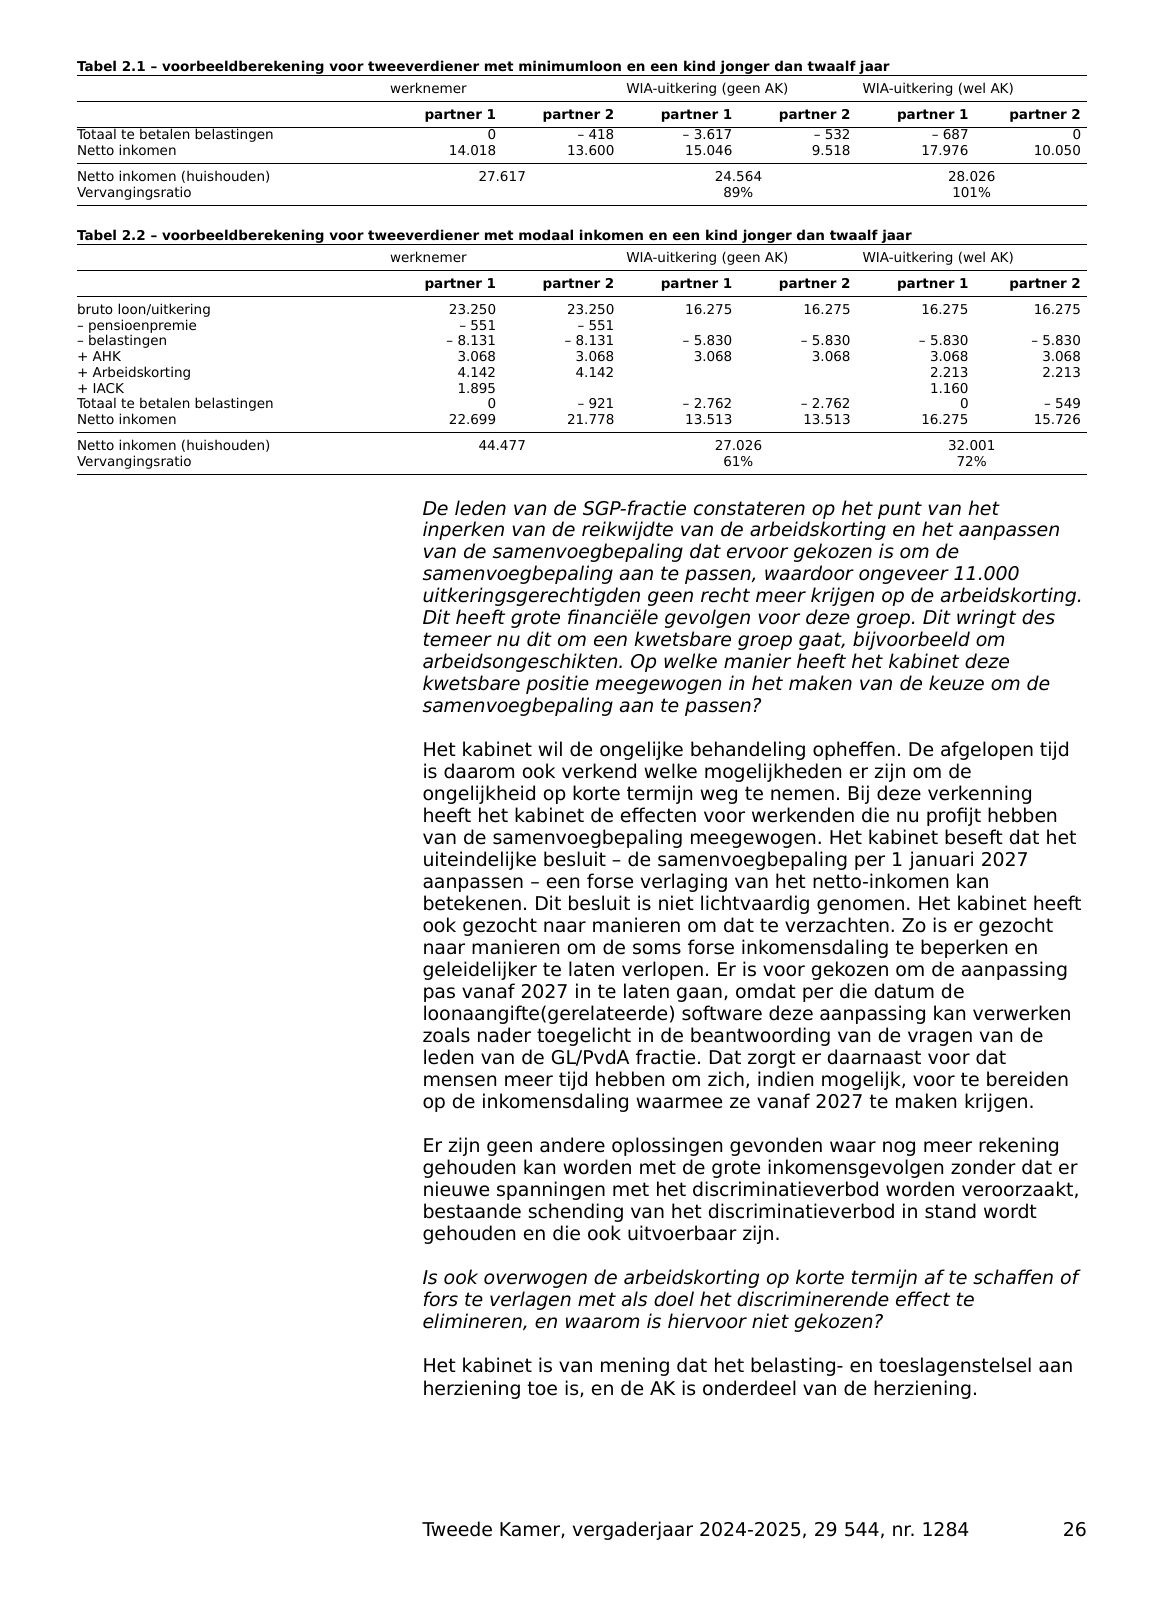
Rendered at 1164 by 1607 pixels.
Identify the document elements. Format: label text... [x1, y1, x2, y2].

table_cell – pensioenpremie [77, 318, 384, 333]
table_cell [738, 318, 856, 333]
table_cell bruto loon/uitkering [77, 297, 384, 317]
table_cell [974, 318, 1087, 333]
table_cell – belastingen [77, 333, 384, 349]
table_cell Vervangingsratio [77, 185, 384, 205]
table_cell 0 [384, 396, 502, 412]
table_cell 1.160 [856, 380, 974, 396]
table_cell Totaal te betalen belastingen [77, 128, 384, 143]
table_cell 13.513 [738, 412, 856, 432]
table_cell 101% [856, 185, 1087, 205]
text De leden van de SGP-fractie constateren op het punt van het inperken van de reikwijdte van de arbeidskorting en het aanpassen van de samenvoegbepaling dat ervoor gekozen is om de samenvoegbepaling aan te passen, waardoor ongeveer 11.000 uitkeringsgerechtigden geen recht meer krijgen op de arbeidskorting. Dit heeft grote financiële gevolgen voor deze groep. Dit wringt des temeer nu dit om een kwetsbare groep gaat, bijvoorbeeld om arbeidsongeschikten. Op welke manier heeft het kabinet deze kwetsbare positie meegewogen in het maken van de keuze om de samenvoegbepaling aan te passen? [422, 497, 1087, 717]
table_cell 27.617 [384, 164, 620, 185]
table_cell [77, 245, 384, 270]
table_cell + AHK [77, 349, 384, 365]
table_cell 3.068 [620, 349, 738, 365]
table_cell 1.895 [384, 380, 502, 396]
table_cell Vervangingsratio [77, 454, 384, 474]
table_cell 0 [974, 128, 1087, 143]
table_cell werknemer [384, 76, 620, 101]
table_cell 13.513 [620, 412, 738, 432]
table_cell 16.275 [738, 297, 856, 317]
table_cell 23.250 [502, 297, 620, 317]
table_cell partner 2 [974, 102, 1087, 127]
table_cell 28.026 [856, 164, 1087, 185]
table_cell 4.142 [384, 365, 502, 380]
table_cell 13.600 [502, 143, 620, 163]
table_cell – 8.131 [384, 333, 502, 349]
table_cell 16.275 [856, 412, 974, 432]
table_cell Netto inkomen (huishouden) [77, 433, 384, 454]
table_cell – 5.830 [620, 333, 738, 349]
table_cell [502, 380, 620, 396]
table_cell [77, 102, 384, 127]
table_cell partner 1 [384, 271, 502, 296]
table_cell partner 2 [738, 271, 856, 296]
table_cell 3.068 [502, 349, 620, 365]
table_cell + Arbeidskorting [77, 365, 384, 380]
table_cell WIA-uitkering (geen AK) [620, 245, 856, 270]
table_cell 3.068 [856, 349, 974, 365]
table_cell [738, 365, 856, 380]
table_cell 14.018 [384, 143, 502, 163]
table_cell 61% [620, 454, 856, 474]
table_cell 24.564 [620, 164, 856, 185]
table_cell 17.976 [856, 143, 974, 163]
table_header Tabel 2.1 – voorbeeldberekening voor tweeverdiener met minimumloon en een kind jonger dan twaalf jaar [77, 59, 1087, 75]
table_cell [384, 185, 502, 205]
table_cell – 551 [384, 318, 502, 333]
table_cell [856, 318, 974, 333]
table_cell 2.213 [974, 365, 1087, 380]
table_cell – 549 [974, 396, 1087, 412]
table_cell 3.068 [738, 349, 856, 365]
table_cell [620, 380, 738, 396]
table_cell [77, 76, 384, 101]
table_cell 16.275 [620, 297, 738, 317]
table_cell 9.518 [738, 143, 856, 163]
table_cell 23.250 [384, 297, 502, 317]
table_cell [738, 380, 856, 396]
table_cell [502, 454, 620, 474]
table_header Tabel 2.2 – voorbeeldberekening voor tweeverdiener met modaal inkomen en een kind jonger dan twaalf jaar [77, 228, 1087, 244]
table_cell WIA-uitkering (wel AK) [856, 76, 1087, 101]
table_cell 32.001 [856, 433, 1087, 454]
table_cell 72% [856, 454, 1087, 474]
table_cell partner 2 [974, 271, 1087, 296]
table_cell – 5.830 [974, 333, 1087, 349]
table_cell 44.477 [384, 433, 620, 454]
text Er zijn geen andere oplossingen gevonden waar nog meer rekening gehouden kan worden met de grote inkomensgevolgen zonder dat er nieuwe spanningen met het discriminatieverbod worden veroorzaakt, bestaande schending van het discriminatieverbod in stand wordt gehouden en die ook uitvoerbaar zijn. [422, 1135, 1087, 1245]
table_cell Netto inkomen (huishouden) [77, 164, 384, 185]
table_cell Totaal te betalen belastingen [77, 396, 384, 412]
table_cell 27.026 [620, 433, 856, 454]
table_cell 0 [856, 396, 974, 412]
table_cell 15.726 [974, 412, 1087, 432]
table_cell – 921 [502, 396, 620, 412]
table_cell + IACK [77, 380, 384, 396]
text Het kabinet is van mening dat het belasting- en toeslagenstelsel aan herziening toe is, en de AK is onderdeel van de herziening. [422, 1355, 1087, 1399]
table_cell [974, 380, 1087, 396]
table_cell 16.275 [974, 297, 1087, 317]
table_cell werknemer [384, 245, 620, 270]
table_cell [384, 454, 502, 474]
table_cell partner 2 [502, 271, 620, 296]
table_cell partner 1 [856, 271, 974, 296]
table_cell partner 1 [384, 102, 502, 127]
table_cell [77, 271, 384, 296]
table_cell – 418 [502, 128, 620, 143]
table_cell 3.068 [384, 349, 502, 365]
table_cell – 551 [502, 318, 620, 333]
table_cell 89% [620, 185, 856, 205]
table_cell 0 [384, 128, 502, 143]
table_cell [620, 318, 738, 333]
table_cell partner 1 [620, 271, 738, 296]
table_cell partner 2 [738, 102, 856, 127]
table_cell 22.699 [384, 412, 502, 432]
table_cell Netto inkomen [77, 143, 384, 163]
table_cell 21.778 [502, 412, 620, 432]
table_cell [502, 185, 620, 205]
table_cell partner 1 [856, 102, 974, 127]
table_cell – 2.762 [620, 396, 738, 412]
table_cell [620, 365, 738, 380]
table_cell WIA-uitkering (geen AK) [620, 76, 856, 101]
table_cell Netto inkomen [77, 412, 384, 432]
table_cell – 8.131 [502, 333, 620, 349]
table_cell 2.213 [856, 365, 974, 380]
table_cell – 2.762 [738, 396, 856, 412]
table_cell 15.046 [620, 143, 738, 163]
table_cell 10.050 [974, 143, 1087, 163]
table_cell – 532 [738, 128, 856, 143]
table_cell 16.275 [856, 297, 974, 317]
table_cell 4.142 [502, 365, 620, 380]
table_cell partner 1 [620, 102, 738, 127]
table_cell partner 2 [502, 102, 620, 127]
table_cell – 687 [856, 128, 974, 143]
table_cell – 5.830 [856, 333, 974, 349]
table_cell – 3.617 [620, 128, 738, 143]
table_cell – 5.830 [738, 333, 856, 349]
text Is ook overwogen de arbeidskorting op korte termijn af te schaffen of fors te verlagen met als doel het discriminerende effect te elimineren, en waarom is hiervoor niet gekozen? [422, 1267, 1087, 1333]
table_cell 3.068 [974, 349, 1087, 365]
table_cell WIA-uitkering (wel AK) [856, 245, 1087, 270]
text Het kabinet wil de ongelijke behandeling opheffen. De afgelopen tijd is daarom ook verkend welke mogelijkheden er zijn om de ongelijkheid op korte termijn weg te nemen. Bij deze verkenning heeft het kabinet de effecten voor werkenden die nu profijt hebben van de samenvoegbepaling meegewogen. Het kabinet beseft dat het uiteindelijke besluit – de samenvoegbepaling per 1 januari 2027 aanpassen – een forse verlaging van het netto-inkomen kan betekenen. Dit besluit is niet lichtvaardig genomen. Het kabinet heeft ook gezocht naar manieren om dat te verzachten. Zo is er gezocht naar manieren om de soms forse inkomensdaling te beperken en geleidelijker te laten verlopen. Er is voor gekozen om de aanpassing pas vanaf 2027 in te laten gaan, omdat per die datum de loonaangifte(gerelateerde) software deze aanpassing kan verwerken zoals nader toegelicht in de beantwoording van de vragen van de leden van de GL/PvdA fractie. Dat zorgt er daarnaast voor dat mensen meer tijd hebben om zich, indien mogelijk, voor te bereiden op de inkomensdaling waarmee ze vanaf 2027 te maken krijgen. [422, 739, 1087, 1113]
